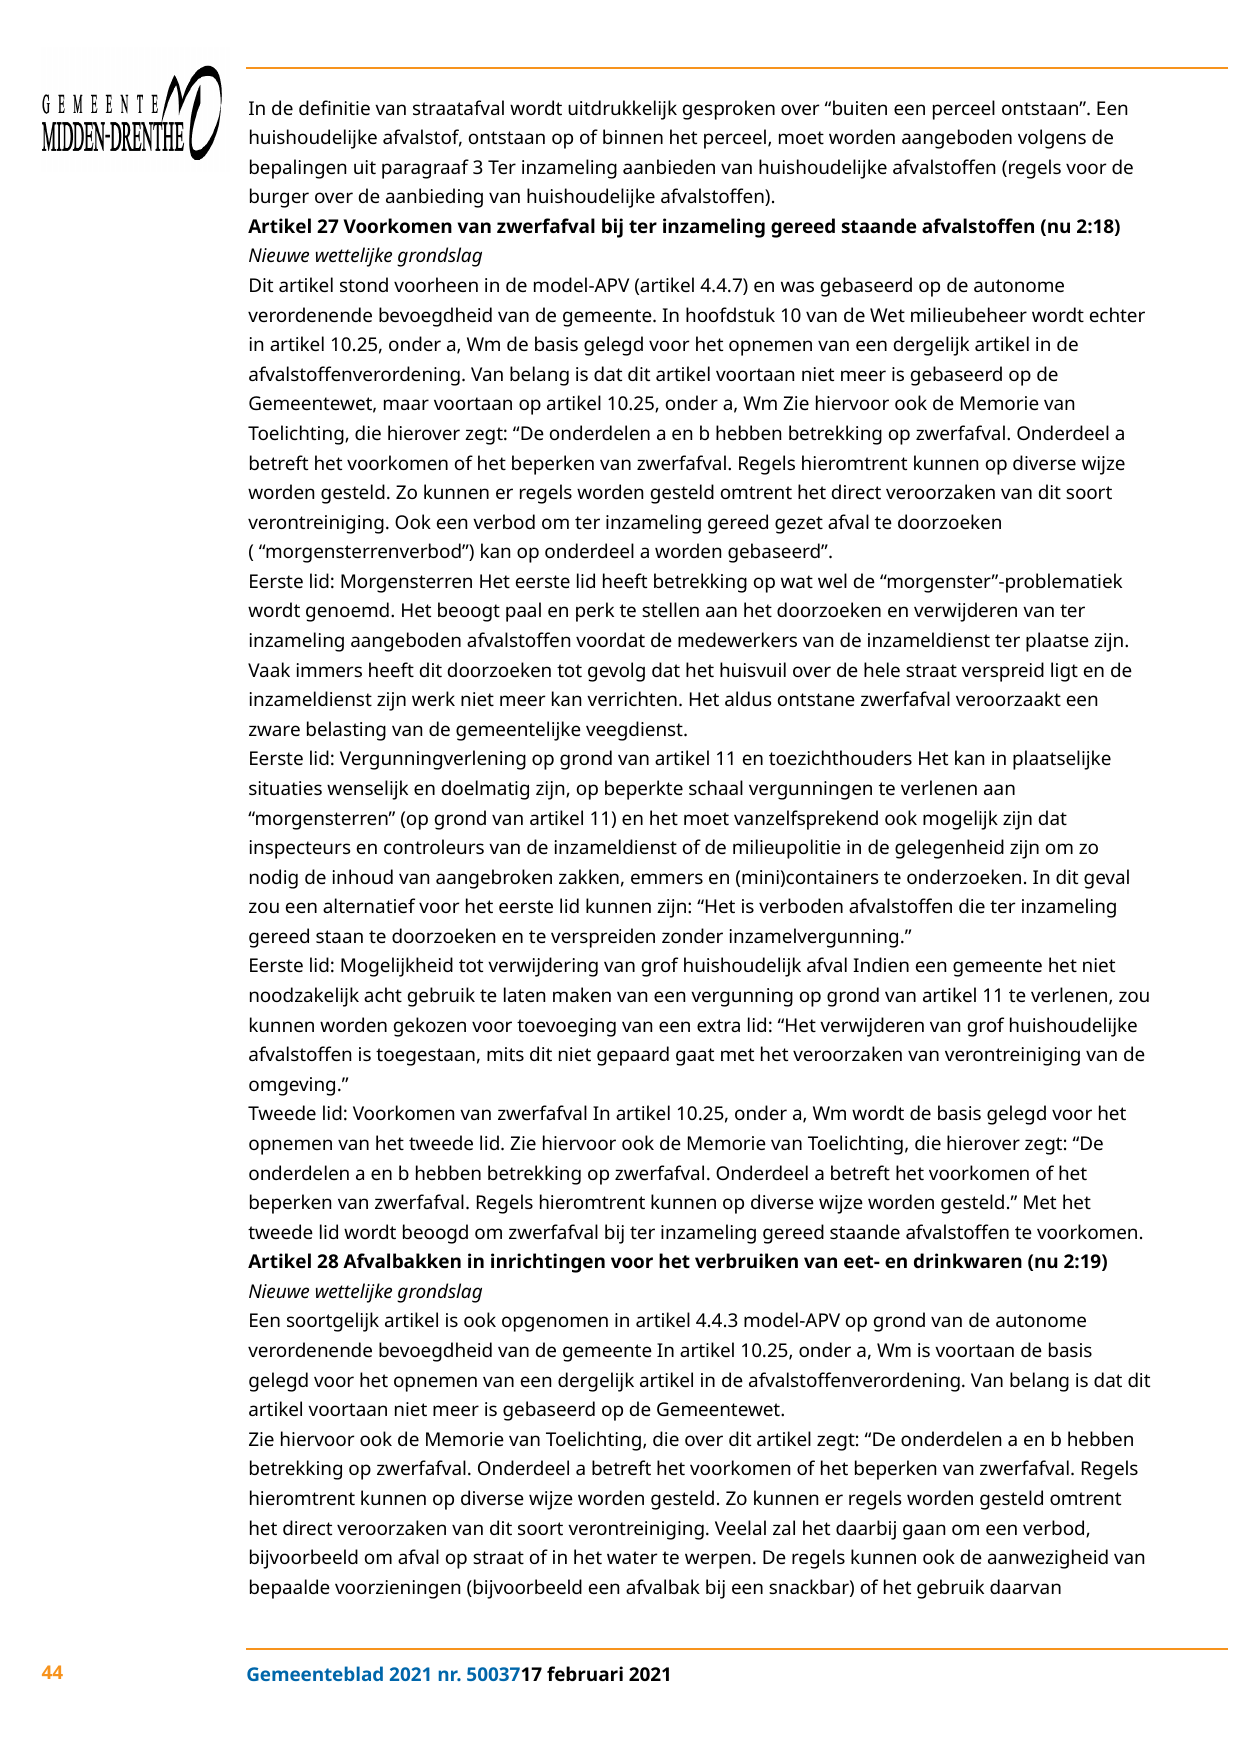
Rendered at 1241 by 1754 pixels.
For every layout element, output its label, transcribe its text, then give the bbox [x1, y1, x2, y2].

text Eerste lid: Vergunningverlening op grond van artikel 11 en toezichthouders Het kan in plaatselijke situaties wenselijk en doelmatig zijn, op beperkte schaal vergunningen te verlenen aan “morgensterren” (op grond van artikel 11) en het moet vanzelfsprekend ook mogelijk zijn dat inspecteurs en controleurs van de inzameldienst of de milieupolitie in de gelegenheid zijn om zo nodig de inhoud van aangebroken zakken, emmers en (mini)containers te onderzoeken. In dit geval zou een alternatief voor het eerste lid kunnen zijn: “Het is verboden afvalstoffen die ter inzameling gereed staan te doorzoeken en te verspreiden zonder inzamelvergunning.” [248, 746, 1152, 949]
picture [41, 47, 231, 172]
text In de definitie van straatafval wordt uitdrukkelijk gesproken over “buiten een perceel ontstaan”. Een huishoudelijke afvalstof, ontstaan op of binnen het perceel, moet worden aangeboden volgens de bepalingen uit paragraaf 3 Ter inzameling aanbieden van huishoudelijke afvalstoffen (regels voor de burger over de aanbieding van huishoudelijke afvalstoffen). [248, 95, 1152, 209]
text Een soortgelijk artikel is ook opgenomen in artikel 4.4.3 model-APV op grond van de autonome verordenende bevoegdheid van de gemeente In artikel 10.25, onder a, Wm is voortaan de basis gelegd voor het opnemen van een dergelijk artikel in de afvalstoffenverordening. Van belang is dat dit artikel voortaan niet meer is gebaseerd op de Gemeentewet. [248, 1308, 1152, 1422]
text Tweede lid: Voorkomen van zwerfafval In artikel 10.25, onder a, Wm wordt de basis gelegd voor het opnemen van het tweede lid. Zie hiervoor ook de Memorie van Toelichting, die hierover zegt: “De onderdelen a en b hebben betrekking op zwerfafval. Onderdeel a betreft het voorkomen of het beperken van zwerfafval. Regels hieromtrent kunnen op diverse wijze worden gesteld.” Met het tweede lid wordt beoogd om zwerfafval bij ter inzameling gereed staande afvalstoffen te voorkomen. [248, 1101, 1152, 1245]
text Dit artikel stond voorheen in de model-APV (artikel 4.4.7) en was gebaseerd op de autonome verordenende bevoegdheid van de gemeente. In hoofdstuk 10 van de Wet milieubeheer wordt echter in artikel 10.25, onder a, Wm de basis gelegd voor het opnemen van een dergelijk artikel in de afvalstoffenverordening. Van belang is dat dit artikel voortaan niet meer is gebaseerd op de Gemeentewet, maar voortaan op artikel 10.25, onder a, Wm Zie hiervoor ook de Memorie van Toelichting, die hierover zegt: “De onderdelen a en b hebben betrekking op zwerfafval. Onderdeel a betreft het voorkomen of het beperken van zwerfafval. Regels hieromtrent kunnen op diverse wijze worden gesteld. Zo kunnen er regels worden gesteld omtrent het direct veroorzaken van dit soort verontreiniging. Ook een verbod om ter inzameling gereed gezet afval te doorzoeken ( “morgensterrenverbod”) kan op onderdeel a worden gebaseerd”. [248, 272, 1152, 564]
text Nieuwe wettelijke grondslag [248, 1278, 1152, 1304]
text Zie hiervoor ook de Memorie van Toelichting, die over dit artikel zegt: “De onderdelen a en b hebben betrekking op zwerfafval. Onderdeel a betreft het voorkomen of het beperken van zwerfafval. Regels hieromtrent kunnen op diverse wijze worden gesteld. Zo kunnen er regels worden gesteld omtrent het direct veroorzaken van dit soort verontreiniging. Veelal zal het daarbij gaan om een verbod, bijvoorbeeld om afval op straat of in het water te werpen. De regels kunnen ook de aanwezigheid van bepaalde voorzieningen (bijvoorbeeld een afvalbak bij een snackbar) of het gebruik daarvan [248, 1426, 1152, 1600]
text Artikel 27 Voorkomen van zwerfafval bij ter inzameling gereed staande afvalstoffen (nu 2:18) [248, 213, 1152, 239]
text Nieuwe wettelijke grondslag [248, 243, 1152, 268]
text Artikel 28 Afvalbakken in inrichtingen voor het verbruiken van eet- en drinkwaren (nu 2:19) [248, 1248, 1152, 1274]
text Eerste lid: Mogelijkheid tot verwijdering van grof huishoudelijk afval Indien een gemeente het niet noodzakelijk acht gebruik te laten maken van een vergunning op grond van artikel 11 te verlenen, zou kunnen worden gekozen voor toevoeging van een extra lid: “Het verwijderen van grof huishoudelijke afvalstoffen is toegestaan, mits dit niet gepaard gaat met het veroorzaken van verontreiniging van de omgeving.” [248, 953, 1152, 1097]
text Eerste lid: Morgensterren Het eerste lid heeft betrekking op wat wel de “morgenster”-problematiek wordt genoemd. Het beoogt paal en perk te stellen aan het doorzoeken en verwijderen van ter inzameling aangeboden afvalstoffen voordat de medewerkers van de inzameldienst ter plaatse zijn. Vaak immers heeft dit doorzoeken tot gevolg dat het huisvuil over de hele straat verspreid ligt en de inzameldienst zijn werk niet meer kan verrichten. Het aldus ontstane zwerfafval veroorzaakt een zware belasting van de gemeentelijke veegdienst. [248, 568, 1152, 742]
